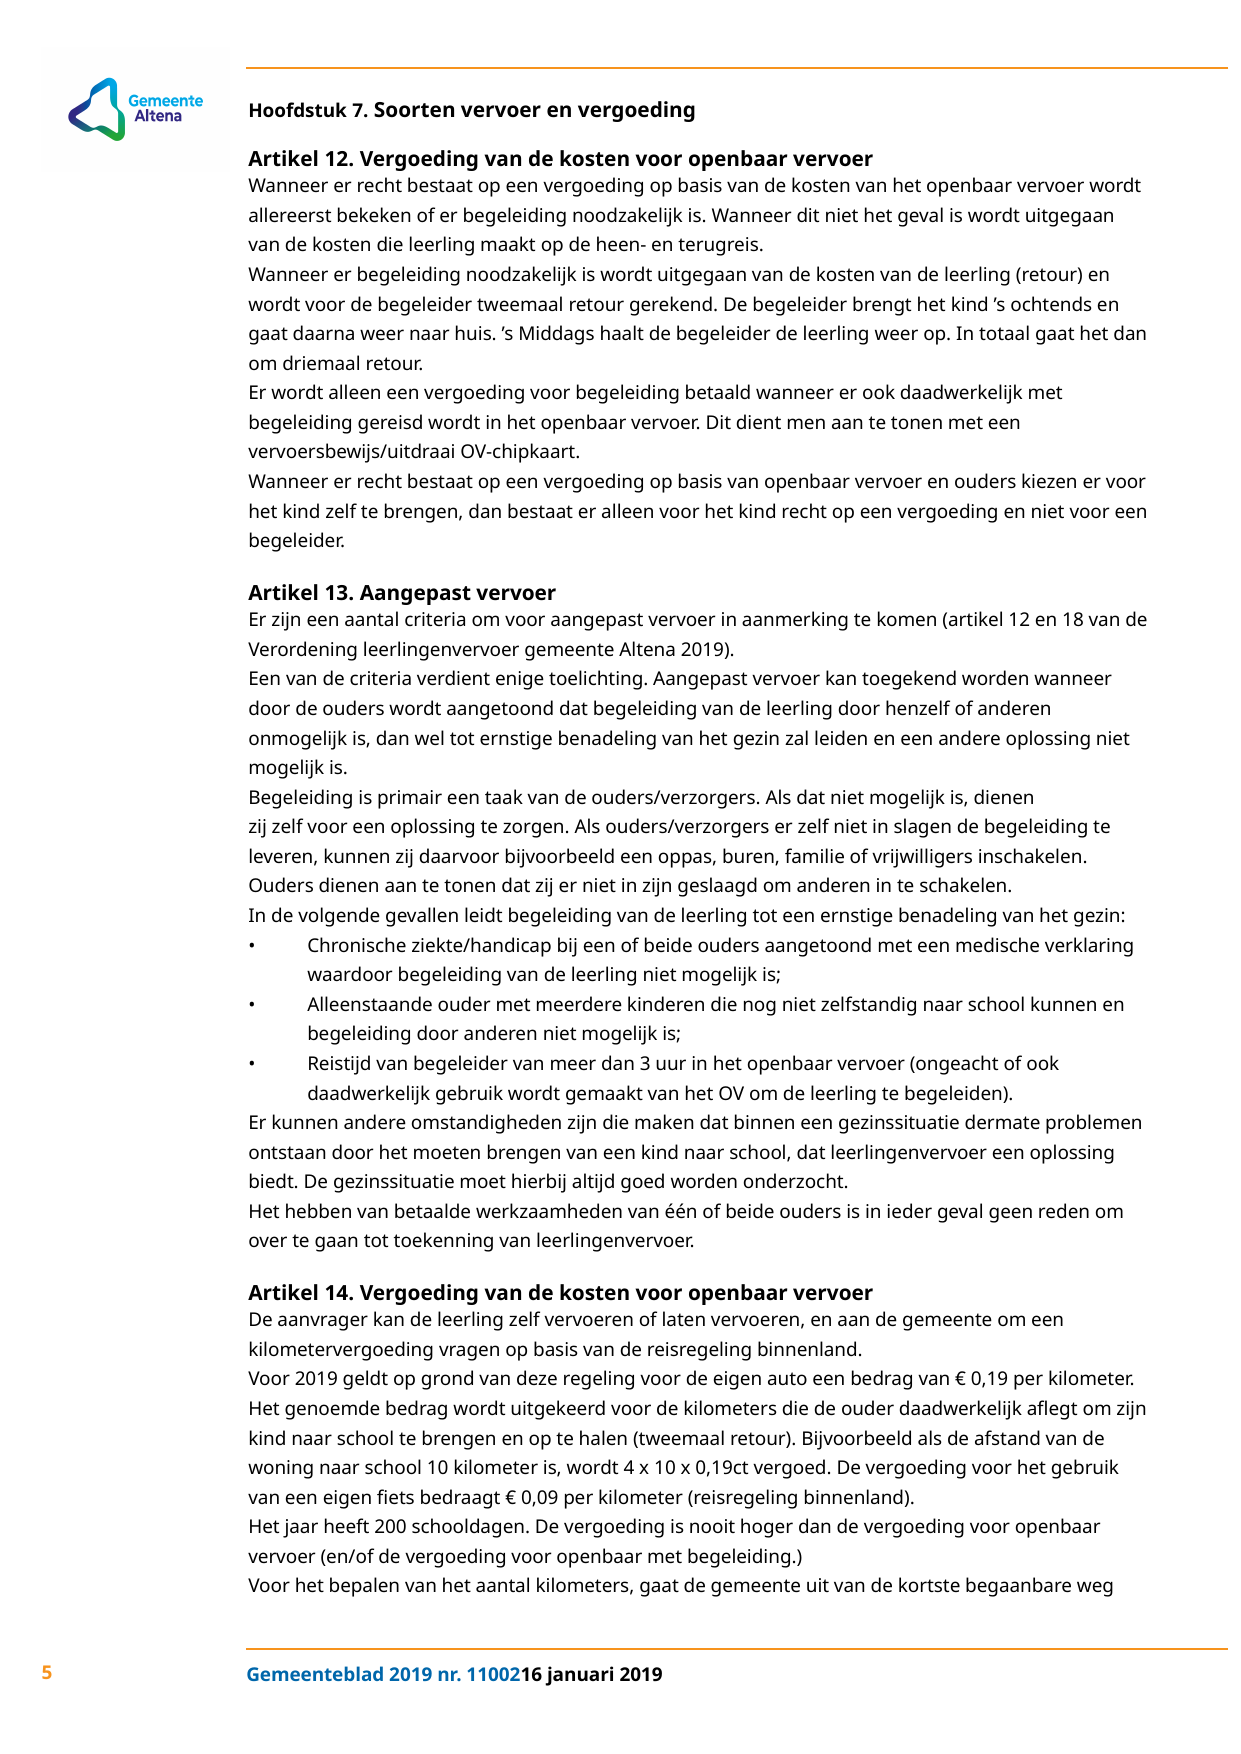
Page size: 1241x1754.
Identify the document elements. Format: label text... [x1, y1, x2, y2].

text Voor het bepalen van het aantal kilometers, gaat de gemeente uit van de kortste begaanbare weg [248, 1573, 1152, 1598]
list Chronische ziekte/handicap bij een of beide ouders aangetoond met een medische verklaring waardoor begeleiding van de leerling niet mogelijk is; [248, 932, 1152, 987]
list Reistijd van begeleider van meer dan 3 uur in het openbaar vervoer (ongeacht of ook daadwerkelijk gebruik wordt gemaakt van het OV om de leerling te begeleiden). [248, 1050, 1152, 1105]
text Artikel 13. Aangepast vervoer [248, 578, 1152, 606]
text Het jaar heeft 200 schooldagen. De vergoeding is nooit hoger dan de vergoeding voor openbaar vervoer (en/of de vergoeding voor openbaar met begeleiding.) [248, 1513, 1152, 1569]
text In de volgende gevallen leidt begeleiding van de leerling tot een ernstige benadeling van het gezin: [248, 902, 1152, 928]
text Artikel 14. Vergoeding van de kosten voor openbaar vervoer [248, 1278, 1152, 1306]
text zij zelf voor een oplossing te zorgen. Als ouders/verzorgers er zelf niet in slagen de begeleiding te leveren, kunnen zij daarvoor bijvoorbeeld een oppas, buren, familie of vrijwilligers inschakelen. [248, 813, 1152, 869]
text Er wordt alleen een vergoeding voor begeleiding betaald wanneer er ook daadwerkelijk met begeleiding gereisd wordt in het openbaar vervoer. Dit dient men aan te tonen met een vervoersbewijs/uitdraai OV-chipkaart. [248, 379, 1152, 464]
text Ouders dienen aan te tonen dat zij er niet in zijn geslaagd om anderen in te schakelen. [248, 873, 1152, 898]
text De aanvrager kan de leerling zelf vervoeren of laten vervoeren, en aan de gemeente om een kilometervergoeding vragen op basis van de reisregeling binnenland. [248, 1306, 1152, 1362]
text Artikel 12. Vergoeding van de kosten voor openbaar vervoer [248, 144, 1152, 172]
list Alleenstaande ouder met meerdere kinderen die nog niet zelfstandig naar school kunnen en begeleiding door anderen niet mogelijk is; [248, 991, 1152, 1046]
text Wanneer er recht bestaat op een vergoeding op basis van de kosten van het openbaar vervoer wordt allereerst bekeken of er begeleiding noodzakelijk is. Wanneer dit niet het geval is wordt uitgegaan van de kosten die leerling maakt op de heen- en terugreis. [248, 172, 1152, 257]
text Wanneer er recht bestaat op een vergoeding op basis van openbaar vervoer en ouders kiezen er voor het kind zelf te brengen, dan bestaat er alleen voor het kind recht op een vergoeding en niet voor een begeleider. [248, 468, 1152, 553]
text Een van de criteria verdient enige toelichting. Aangepast vervoer kan toegekend worden wanneer door de ouders wordt aangetoond dat begeleiding van de leerling door henzelf of anderen onmogelijk is, dan wel tot ernstige benadeling van het gezin zal leiden en een andere oplossing niet mogelijk is. [248, 666, 1152, 780]
text Voor 2019 geldt op grond van deze regeling voor de eigen auto een bedrag van € 0,19 per kilometer. Het genoemde bedrag wordt uitgekeerd voor de kilometers die de ouder daadwerkelijk aflegt om zijn kind naar school te brengen en op te halen (tweemaal retour). Bijvoorbeeld als de afstand van de woning naar school 10 kilometer is, wordt 4 x 10 x 0,19ct vergoed. De vergoeding voor het gebruik van een eigen fiets bedraagt € 0,09 per kilometer (reisregeling binnenland). [248, 1366, 1152, 1510]
text Er kunnen andere omstandigheden zijn die maken dat binnen een gezinssituatie dermate problemen ontstaan door het moeten brengen van een kind naar school, dat leerlingenvervoer een oplossing biedt. De gezinssituatie moet hierbij altijd goed worden onderzocht. [248, 1109, 1152, 1194]
text Het hebben van betaalde werkzaamheden van één of beide ouders is in ieder geval geen reden om over te gaan tot toekenning van leerlingenvervoer. [248, 1198, 1152, 1253]
text Hoofdstuk 7. Soorten vervoer en vergoeding [248, 95, 1152, 123]
picture [41, 47, 231, 172]
text Wanneer er begeleiding noodzakelijk is wordt uitgegaan van de kosten van de leerling (retour) en wordt voor de begeleider tweemaal retour gerekend. De begeleider brengt het kind ’s ochtends en gaat daarna weer naar huis. ’s Middags haalt de begeleider de leerling weer op. In totaal gaat het dan om driemaal retour. [248, 261, 1152, 376]
text Er zijn een aantal criteria om voor aangepast vervoer in aanmerking te komen (artikel 12 en 18 van de Verordening leerlingenvervoer gemeente Altena 2019). [248, 606, 1152, 662]
text Begeleiding is primair een taak van de ouders/verzorgers. Als dat niet mogelijk is, dienen [248, 784, 1152, 809]
